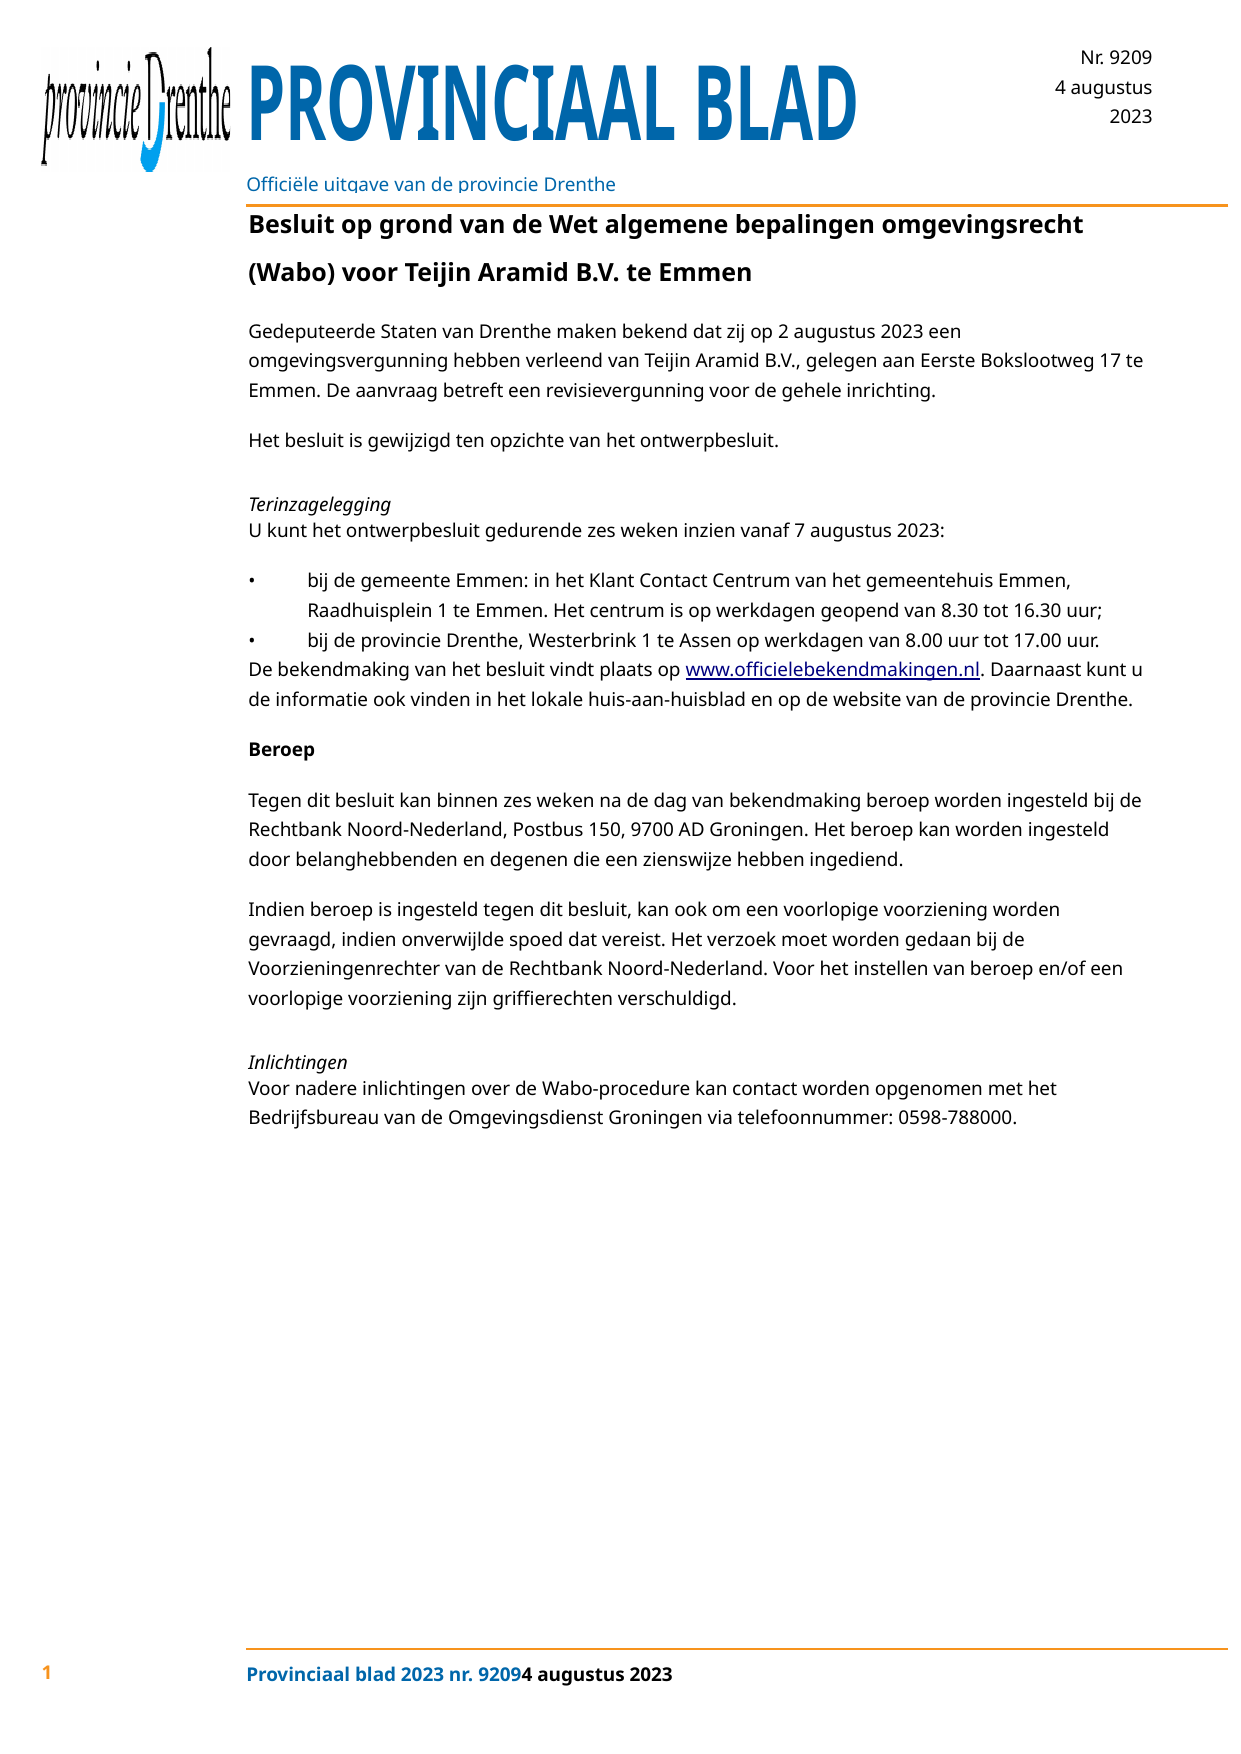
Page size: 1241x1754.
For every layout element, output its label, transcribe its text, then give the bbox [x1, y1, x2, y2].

text Besluit op grond van de Wet algemene bepalingen omgevingsrecht (Wabo) voor Teijin Aramid B.V. te Emmen [248, 207, 1152, 288]
text De bekendmaking van het besluit vindt plaats op www.officielebekendmakingen.nl. Daarnaast kunt u de informatie ook vinden in het lokale huis-aan-huisblad en op de website van de provincie Drenthe. [248, 656, 1152, 712]
text Tegen dit besluit kan binnen zes weken na de dag van bekendmaking beroep worden ingesteld bij de Rechtbank Noord-Nederland, Postbus 150, 9700 AD Groningen. Het beroep kan worden ingesteld door belanghebbenden en degenen die een zienswijze hebben ingediend. [248, 787, 1152, 872]
picture [41, 47, 231, 172]
text Terinzagelegging [248, 491, 1152, 517]
list bij de provincie Drenthe, Westerbrink 1 te Assen op werkdagen van 8.00 uur tot 17.00 uur. [248, 627, 1152, 652]
text Indien beroep is ingesteld tegen dit besluit, kan ook om een voorlopige voorziening worden gevraagd, indien onverwijlde spoed dat vereist. Het verzoek moet worden gedaan bij de Voorzieningenrechter van de Rechtbank Noord-Nederland. Voor het instellen van beroep en/of een voorlopige voorziening zijn griffierechten verschuldigd. [248, 896, 1152, 1011]
text Inlichtingen [248, 1049, 1152, 1075]
text Beroep [248, 736, 1152, 762]
text U kunt het ontwerpbesluit gedurende zes weken inzien vanaf 7 augustus 2023: [248, 517, 1152, 543]
text Het besluit is gewijzigd ten opzichte van het ontwerpbesluit. [248, 427, 1152, 453]
text Voor nadere inlichtingen over de Wabo-procedure kan contact worden opgenomen met het Bedrijfsbureau van de Omgevingsdienst Groningen via telefoonnummer: 0598-788000. [248, 1075, 1152, 1130]
list bij de gemeente Emmen: in het Klant Contact Centrum van het gemeentehuis Emmen, Raadhuisplein 1 te Emmen. Het centrum is op werkdagen geopend van 8.30 tot 16.30 uur; [248, 568, 1152, 623]
text Gedeputeerde Staten van Drenthe maken bekend dat zij op 2 augustus 2023 een omgevingsvergunning hebben verleend van Teijin Aramid B.V., gelegen aan Eerste Bokslootweg 17 te Emmen. De aanvraag betreft een revisievergunning voor de gehele inrichting. [248, 318, 1152, 403]
